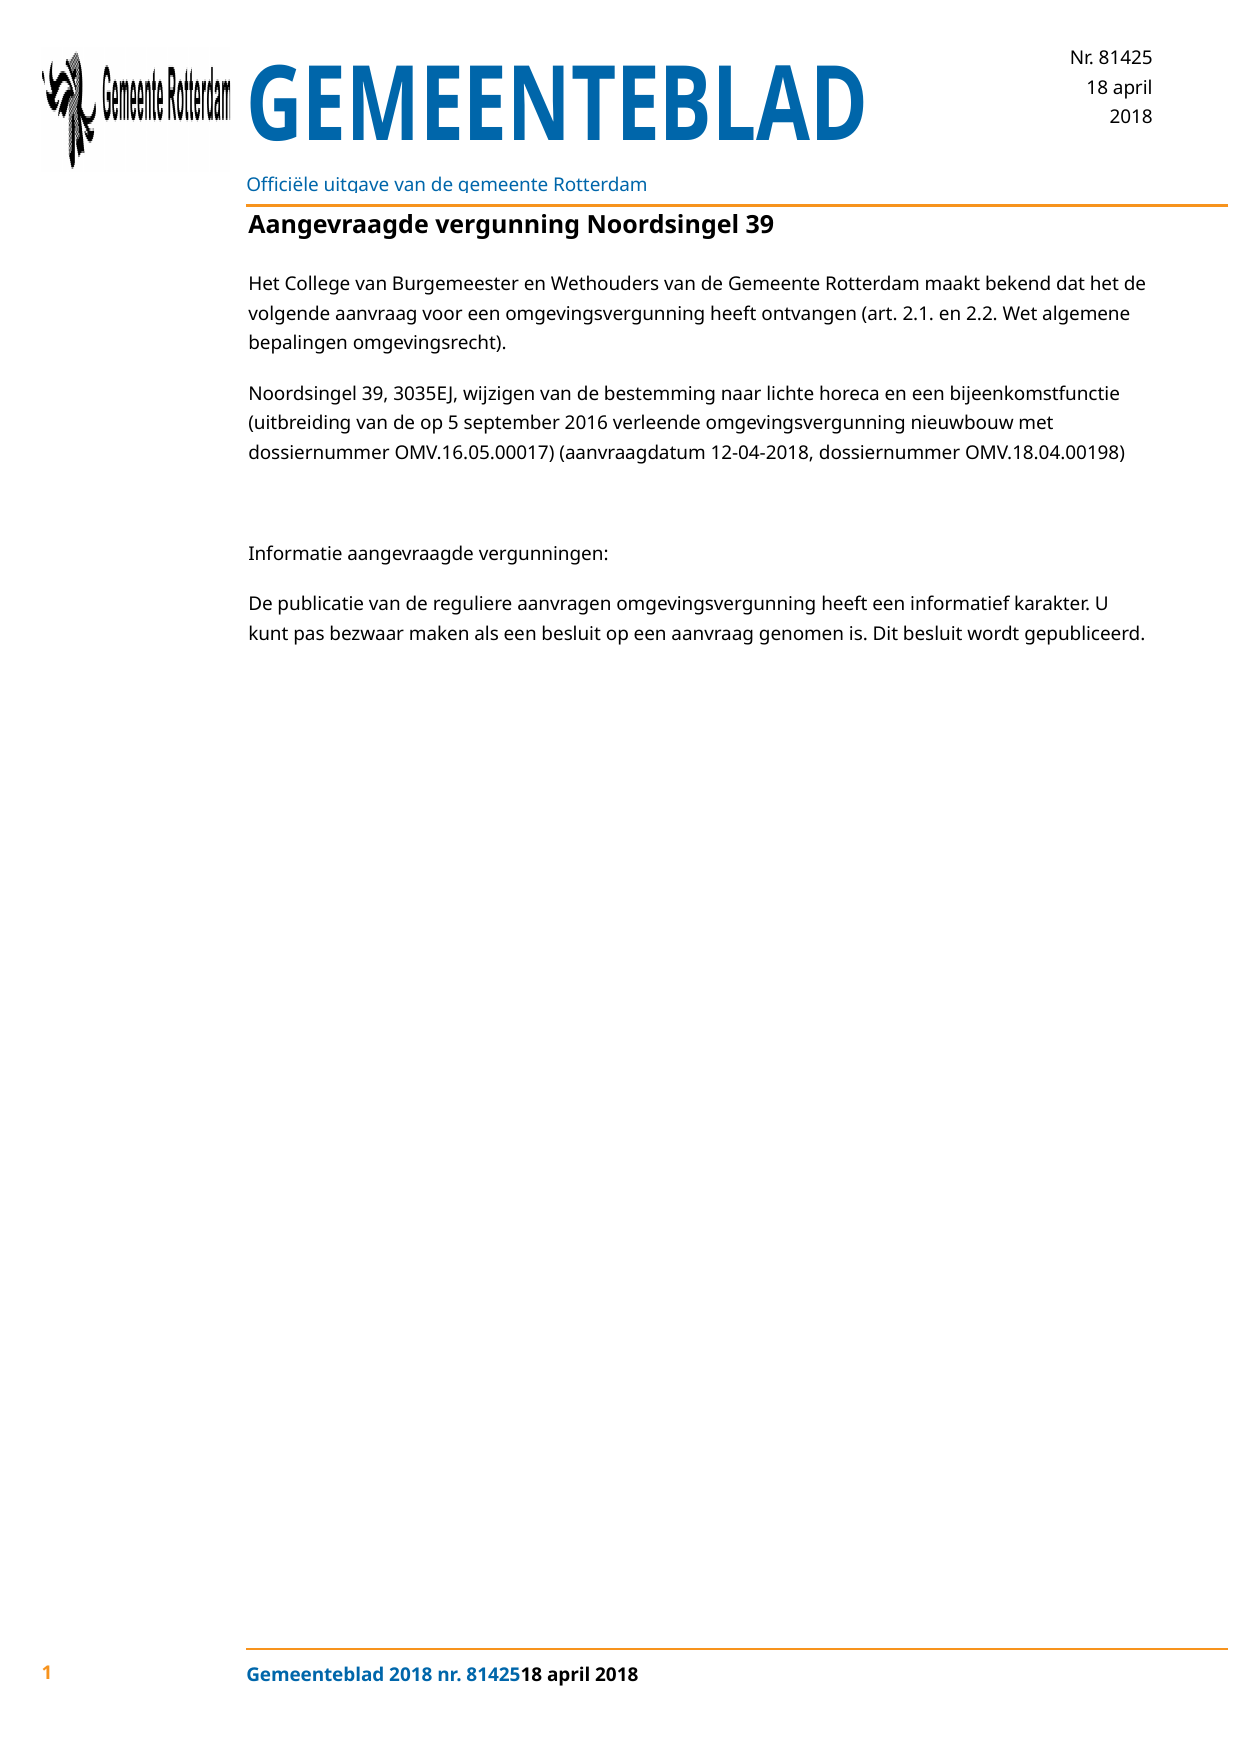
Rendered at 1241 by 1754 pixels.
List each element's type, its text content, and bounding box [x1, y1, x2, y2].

text Aangevraagde vergunning Noordsingel 39 [248, 207, 1152, 241]
text Informatie aangevraagde vergunningen: [248, 540, 1152, 566]
text De publicatie van de reguliere aanvragen omgevingsvergunning heeft een informatief karakter. U kunt pas bezwaar maken als een besluit op een aanvraag genomen is. Dit besluit wordt gepubliceerd. [248, 590, 1152, 646]
text Het College van Burgemeester en Wethouders van de Gemeente Rotterdam maakt bekend dat het de volgende aanvraag voor een omgevingsvergunning heeft ontvangen (art. 2.1. en 2.2. Wet algemene bepalingen omgevingsrecht). [248, 270, 1152, 355]
picture [41, 47, 231, 172]
text Noordsingel 39, 3035EJ, wijzigen van de bestemming naar lichte horeca en een bijeenkomstfunctie (uitbreiding van de op 5 september 2016 verleende omgevingsvergunning nieuwbouw met dossiernummer OMV.16.05.00017) (aanvraagdatum 12-04-2018, dossiernummer OMV.18.04.00198) [248, 380, 1152, 465]
